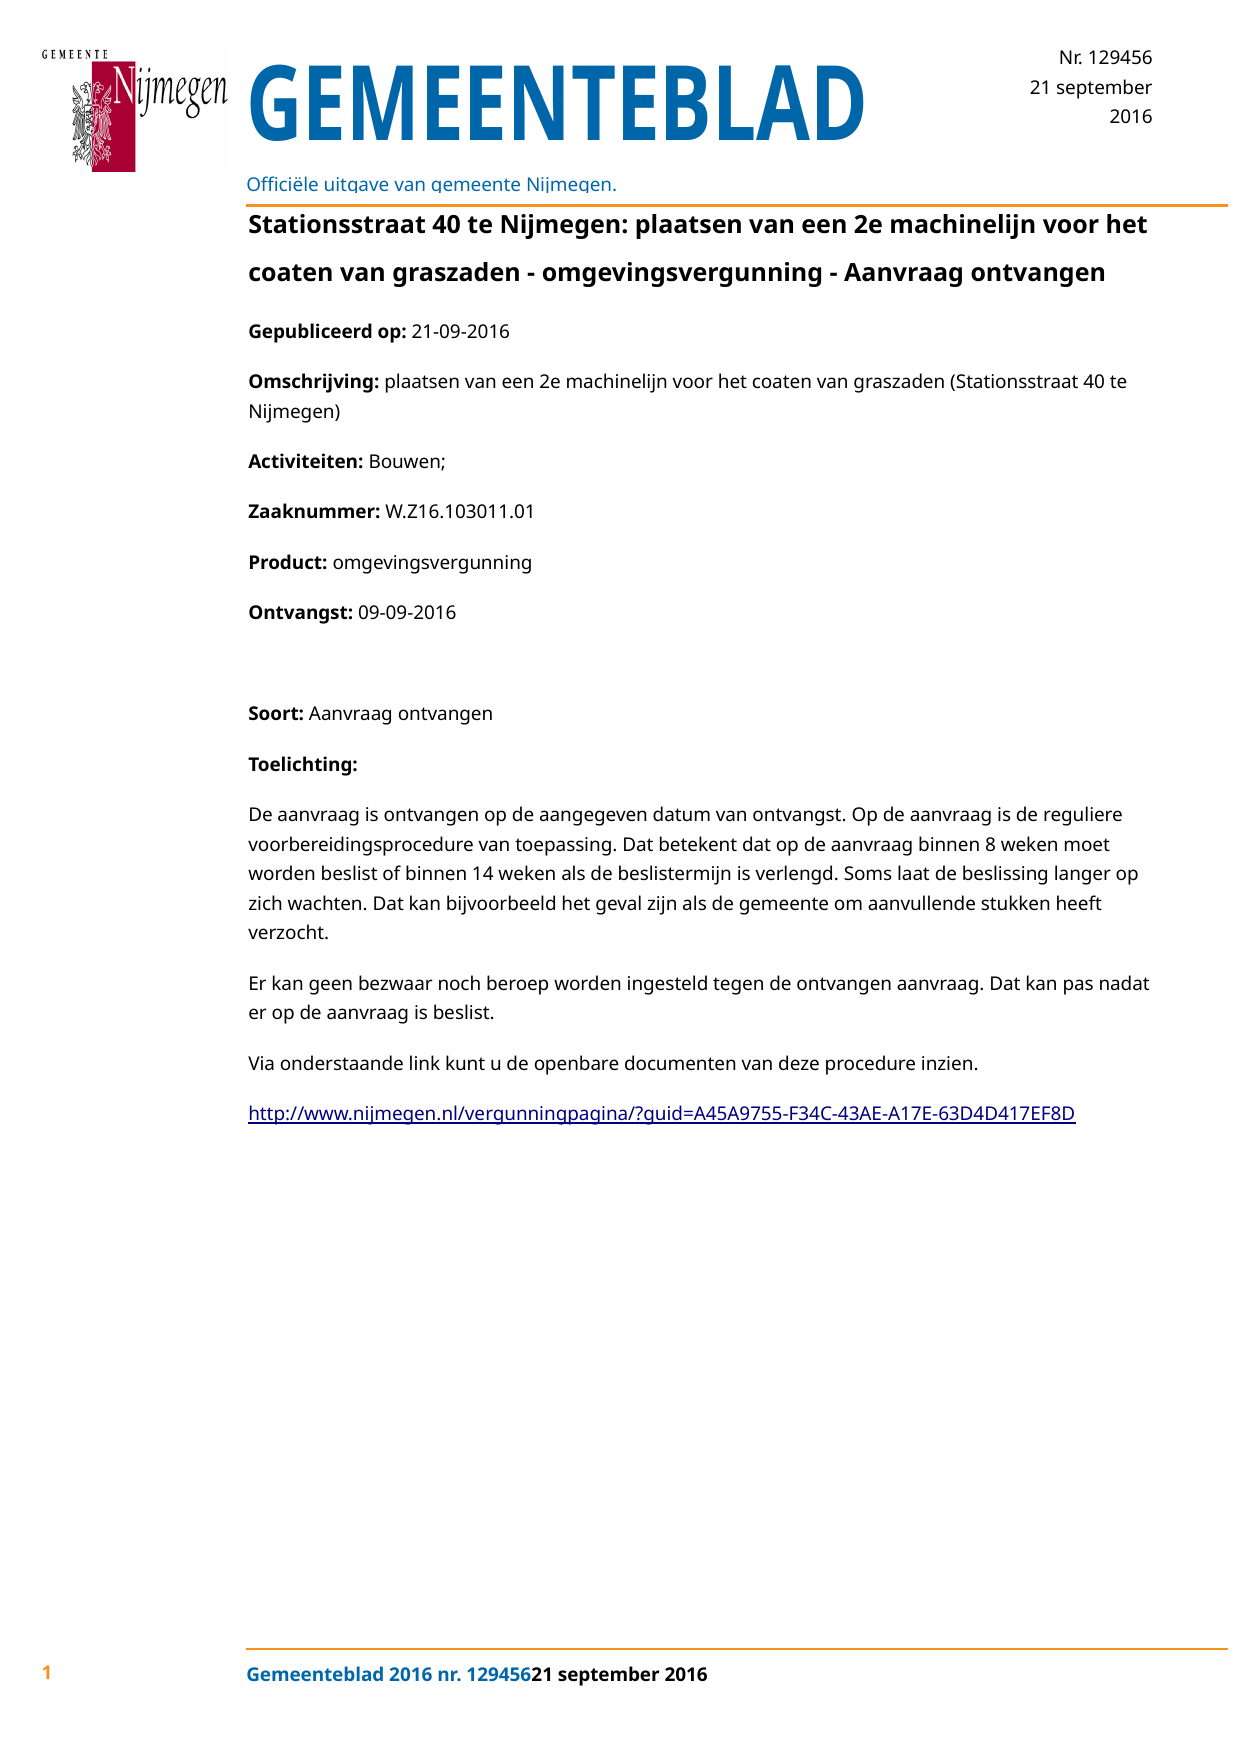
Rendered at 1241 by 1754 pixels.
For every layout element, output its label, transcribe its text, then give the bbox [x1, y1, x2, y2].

text Gepubliceerd op: 21-09-2016 [248, 318, 1152, 344]
text De aanvraag is ontvangen op de aangegeven datum van ontvangst. Op de aanvraag is de reguliere voorbereidingsprocedure van toepassing. Dat betekent dat op de aanvraag binnen 8 weken moet worden beslist of binnen 14 weken als de beslistermijn is verlengd. Soms laat de beslissing langer op zich wachten. Dat kan bijvoorbeeld het geval zijn als de gemeente om aanvullende stukken heeft verzocht. [248, 801, 1152, 945]
text http://www.nijmegen.nl/vergunningpagina/?guid=A45A9755-F34C-43AE-A17E-63D4D417EF8D [248, 1100, 1152, 1126]
text Zaaknummer: W.Z16.103011.01 [248, 499, 1152, 524]
text Omschrijving: plaatsen van een 2e machinelijn voor het coaten van graszaden (Stationsstraat 40 te Nijmegen) [248, 368, 1152, 424]
text Activiteiten: Bouwen; [248, 448, 1152, 474]
text Stationsstraat 40 te Nijmegen: plaatsen van een 2e machinelijn voor het coaten van graszaden - omgevingsvergunning - Aanvraag ontvangen [248, 207, 1152, 288]
picture [41, 47, 231, 172]
text Er kan geen bezwaar noch beroep worden ingesteld tegen de ontvangen aanvraag. Dat kan pas nadat er op de aanvraag is beslist. [248, 970, 1152, 1025]
text Via onderstaande link kunt u de openbare documenten van deze procedure inzien. [248, 1050, 1152, 1076]
text Soort: Aanvraag ontvangen [248, 700, 1152, 726]
text Product: omgevingsvergunning [248, 549, 1152, 575]
text Ontvangst: 09-09-2016 [248, 599, 1152, 625]
text Toelichting: [248, 751, 1152, 777]
